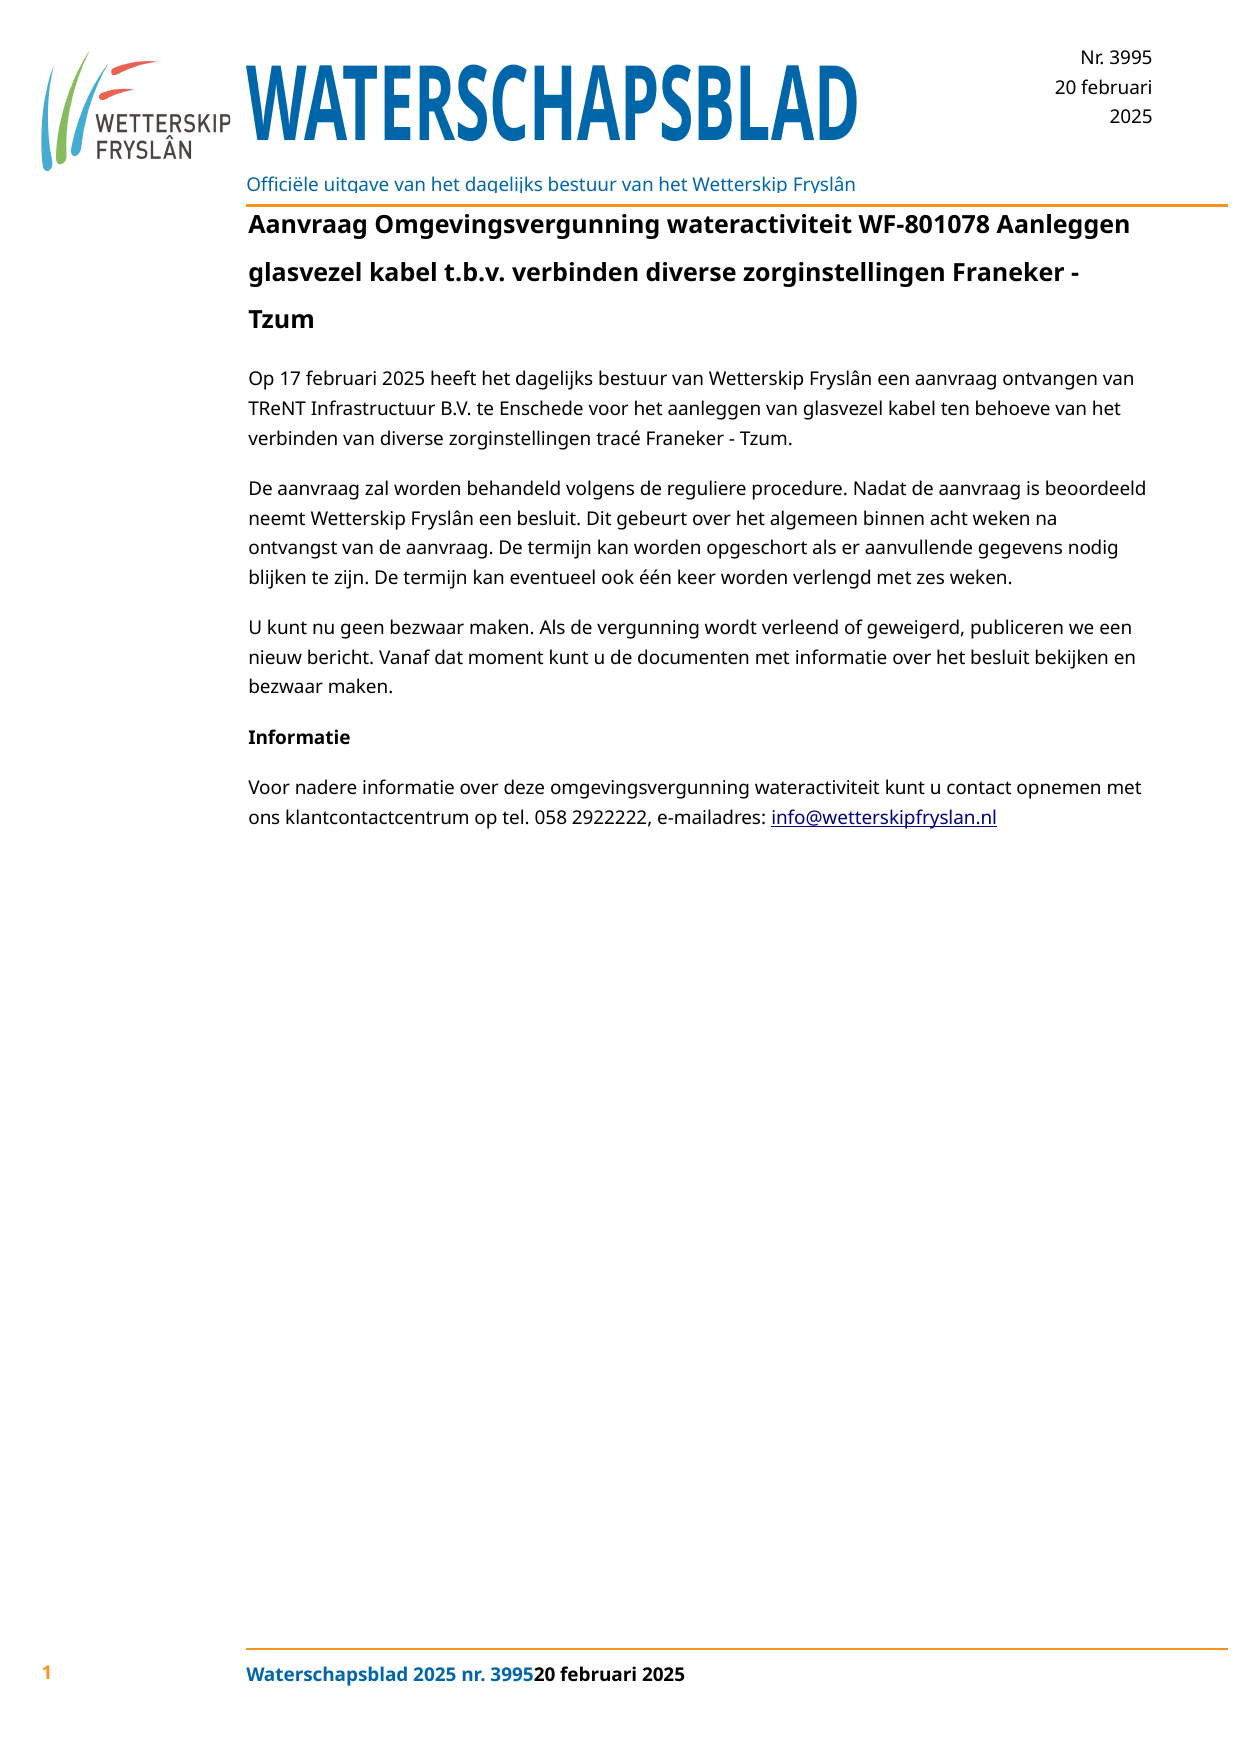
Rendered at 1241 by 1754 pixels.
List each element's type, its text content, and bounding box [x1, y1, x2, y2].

text Op 17 februari 2025 heeft het dagelijks bestuur van Wetterskip Fryslân een aanvraag ontvangen van TReNT Infrastructuur B.V. te Enschede voor het aanleggen van glasvezel kabel ten behoeve van het verbinden van diverse zorginstellingen tracé Franeker - Tzum. [248, 366, 1152, 450]
picture [41, 47, 231, 172]
text U kunt nu geen bezwaar maken. Als de vergunning wordt verleend of geweigerd, publiceren we een nieuw bericht. Vanaf dat moment kunt u de documenten met informatie over het besluit bekijken en bezwaar maken. [248, 614, 1152, 699]
text Aanvraag Omgevingsvergunning wateractiviteit WF-801078 Aanleggen glasvezel kabel t.b.v. verbinden diverse zorginstellingen Franeker - Tzum [248, 207, 1152, 336]
text Voor nadere informatie over deze omgevingsvergunning wateractiviteit kunt u contact opnemen met ons klantcontactcentrum op tel. 058 2922222, e-mailadres: info@wetterskipfryslan.nl [248, 774, 1152, 829]
text Informatie [248, 724, 1152, 749]
text De aanvraag zal worden behandeld volgens de reguliere procedure. Nadat de aanvraag is beoordeeld neemt Wetterskip Fryslân een besluit. Dit gebeurt over het algemeen binnen acht weken na ontvangst van de aanvraag. De termijn kan worden opgeschort als er aanvullende gegevens nodig blijken te zijn. De termijn kan eventueel ook één keer worden verlengd met zes weken. [248, 475, 1152, 589]
